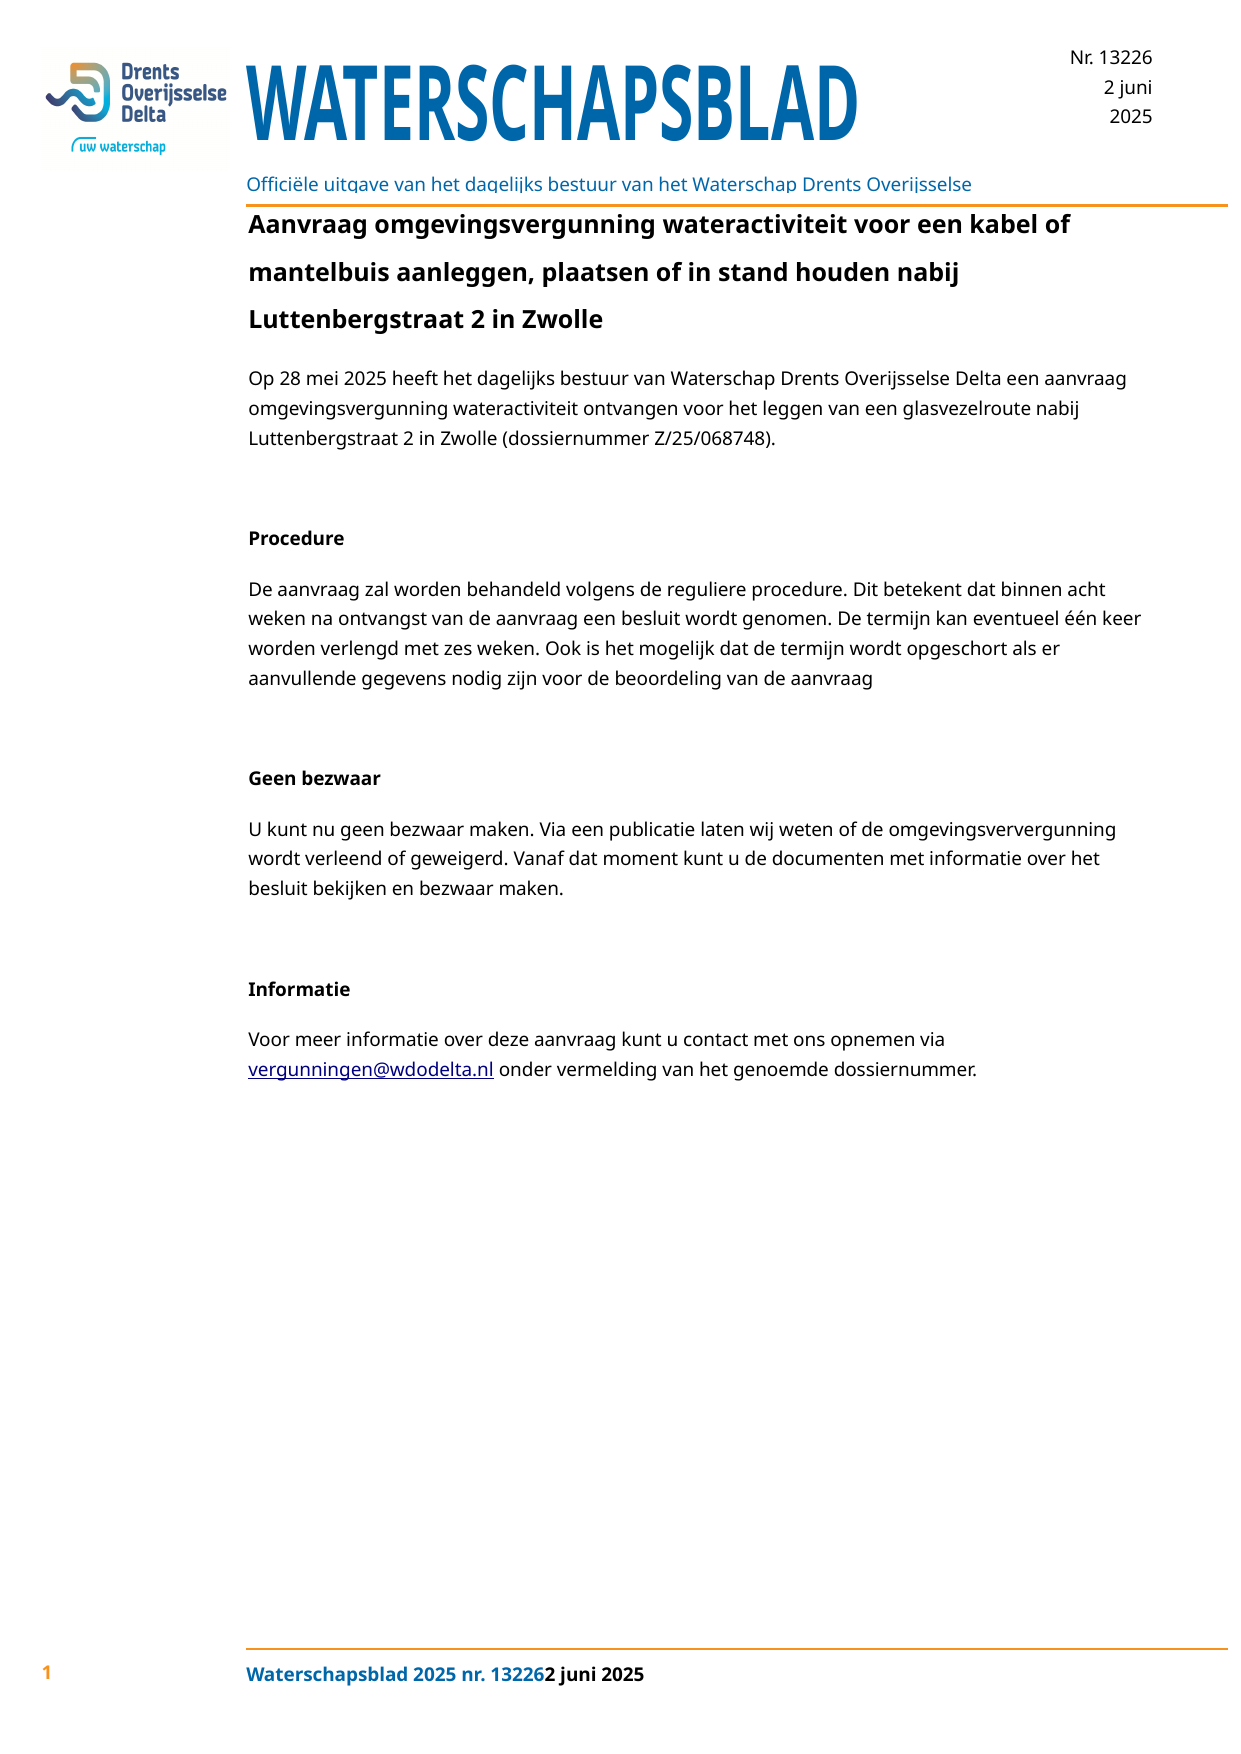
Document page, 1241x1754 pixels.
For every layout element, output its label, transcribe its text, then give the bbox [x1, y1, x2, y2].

text Procedure [248, 526, 1152, 551]
text Informatie [248, 976, 1152, 1002]
text Op 28 mei 2025 heeft het dagelijks bestuur van Waterschap Drents Overijsselse Delta een aanvraag omgevingsvergunning wateractiviteit ontvangen voor het leggen van een glasvezelroute nabij Luttenbergstraat 2 in Zwolle (dossiernummer Z/25/068748). [248, 366, 1152, 450]
text U kunt nu geen bezwaar maken. Via een publicatie laten wij weten of de omgevingsververgunning wordt verleend of geweigerd. Vanaf dat moment kunt u de documenten met informatie over het besluit bekijken en bezwaar maken. [248, 816, 1152, 901]
picture [41, 47, 231, 172]
text Geen bezwaar [248, 766, 1152, 791]
text De aanvraag zal worden behandeld volgens de reguliere procedure. Dit betekent dat binnen acht weken na ontvangst van de aanvraag een besluit wordt genomen. De termijn kan eventueel één keer worden verlengd met zes weken. Ook is het mogelijk dat de termijn wordt opgeschort als er aanvullende gegevens nodig zijn voor de beoordeling van de aanvraag [248, 576, 1152, 690]
text Aanvraag omgevingsvergunning wateractiviteit voor een kabel of mantelbuis aanleggen, plaatsen of in stand houden nabij Luttenbergstraat 2 in Zwolle [248, 207, 1152, 336]
text Voor meer informatie over deze aanvraag kunt u contact met ons opnemen via vergunningen@wdodelta.nl onder vermelding van het genoemde dossiernummer. [248, 1026, 1152, 1082]
